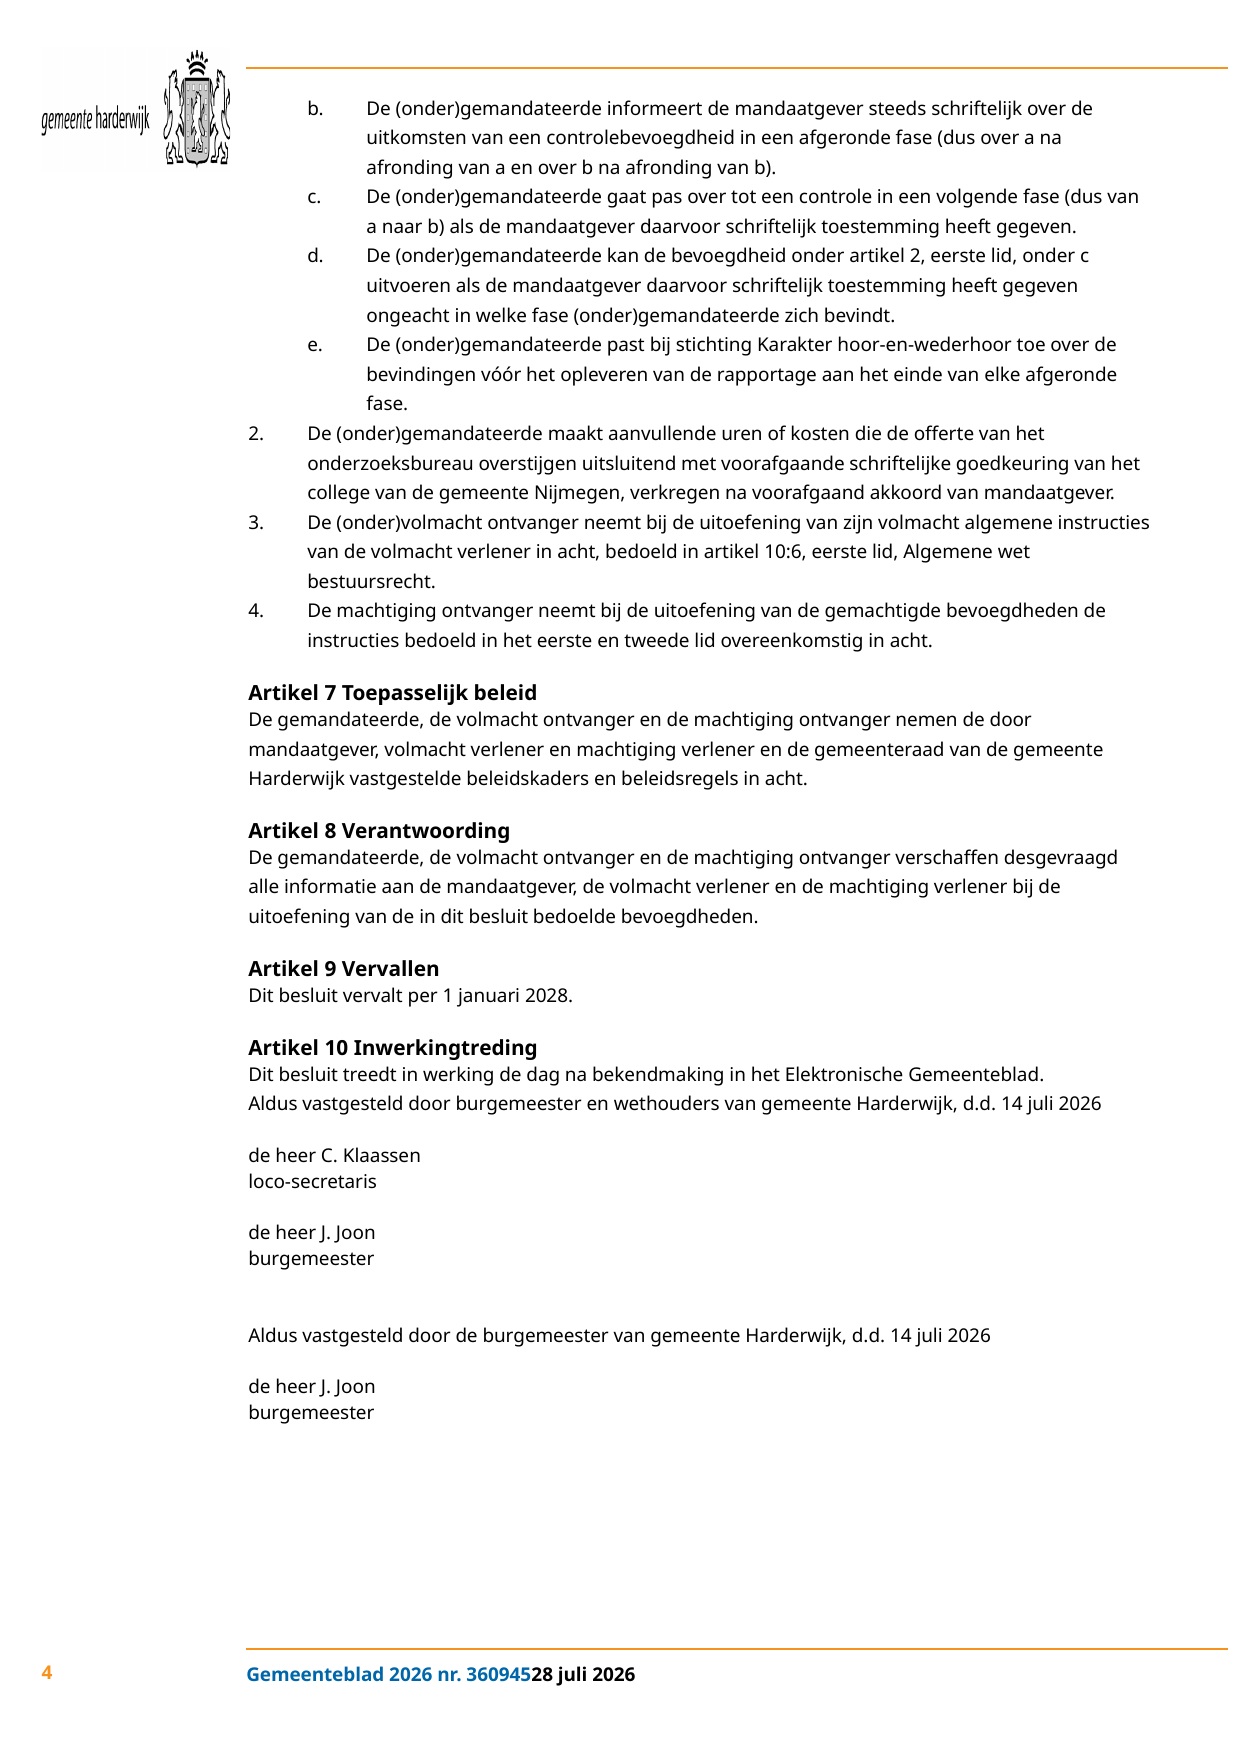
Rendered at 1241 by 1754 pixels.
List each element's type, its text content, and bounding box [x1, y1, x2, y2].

text Aldus vastgesteld door burgemeester en wethouders van gemeente Harderwijk, d.d. 14 juli 2026 [248, 1091, 1152, 1116]
list De (onder)gemandateerde kan de bevoegdheid onder artikel 2, eerste lid, onder c uitvoeren als de mandaatgever daarvoor schriftelijk toestemming heeft gegeven ongeacht in welke fase (onder)gemandateerde zich bevindt. [307, 243, 1152, 328]
text de heer C. Klaassen [248, 1142, 1152, 1168]
list De (onder)gemandateerde informeert de mandaatgever steeds schriftelijk over de uitkomsten van een controlebevoegdheid in een afgeronde fase (dus over a na afronding van a en over b na afronding van b). [307, 95, 1152, 180]
text Dit besluit treedt in werking de dag na bekendmaking in het Elektronische Gemeenteblad. [248, 1061, 1152, 1087]
text Artikel 8 Verantwoording [248, 816, 1152, 844]
list De (onder)gemandateerde maakt aanvullende uren of kosten die de offerte van het onderzoeksbureau overstijgen uitsluitend met voorafgaande schriftelijke goedkeuring van het college van de gemeente Nijmegen, verkregen na voorafgaand akkoord van mandaatgever. [248, 420, 1152, 505]
text de heer J. Joon [248, 1219, 1152, 1245]
text De gemandateerde, de volmacht ontvanger en de machtiging ontvanger nemen de door mandaatgever, volmacht verlener en machtiging verlener en de gemeenteraad van de gemeente Harderwijk vastgestelde beleidskaders en beleidsregels in acht. [248, 706, 1152, 791]
list De (onder)gemandateerde gaat pas over tot een controle in een volgende fase (dus van a naar b) als de mandaatgever daarvoor schriftelijk toestemming heeft gegeven. [307, 183, 1152, 239]
text Aldus vastgesteld door de burgemeester van gemeente Harderwijk, d.d. 14 juli 2026 [248, 1322, 1152, 1348]
text Artikel 7 Toepasselijk beleid [248, 678, 1152, 706]
text Artikel 9 Vervallen [248, 954, 1152, 982]
text de heer J. Joon [248, 1374, 1152, 1399]
text loco-secretaris [248, 1168, 1152, 1193]
list De (onder)volmacht ontvanger neemt bij de uitoefening van zijn volmacht algemene instructies van de volmacht verlener in acht, bedoeld in artikel 10:6, eerste lid, Algemene wet bestuursrecht. [248, 509, 1152, 594]
list De machtiging ontvanger neemt bij de uitoefening van de gemachtigde bevoegdheden de instructies bedoeld in het eerste en tweede lid overeenkomstig in acht. [248, 598, 1152, 653]
picture [41, 47, 231, 172]
text Dit besluit vervalt per 1 januari 2028. [248, 982, 1152, 1008]
text Artikel 10 Inwerkingtreding [248, 1033, 1152, 1061]
list De (onder)gemandateerde past bij stichting Karakter hoor-en-wederhoor toe over de bevindingen vóór het opleveren van de rapportage aan het einde van elke afgeronde fase. [307, 331, 1152, 416]
text De gemandateerde, de volmacht ontvanger en de machtiging ontvanger verschaffen desgevraagd alle informatie aan de mandaatgever, de volmacht verlener en de machtiging verlener bij de uitoefening van de in dit besluit bedoelde bevoegdheden. [248, 844, 1152, 929]
text burgemeester [248, 1399, 1152, 1425]
text burgemeester [248, 1245, 1152, 1271]
